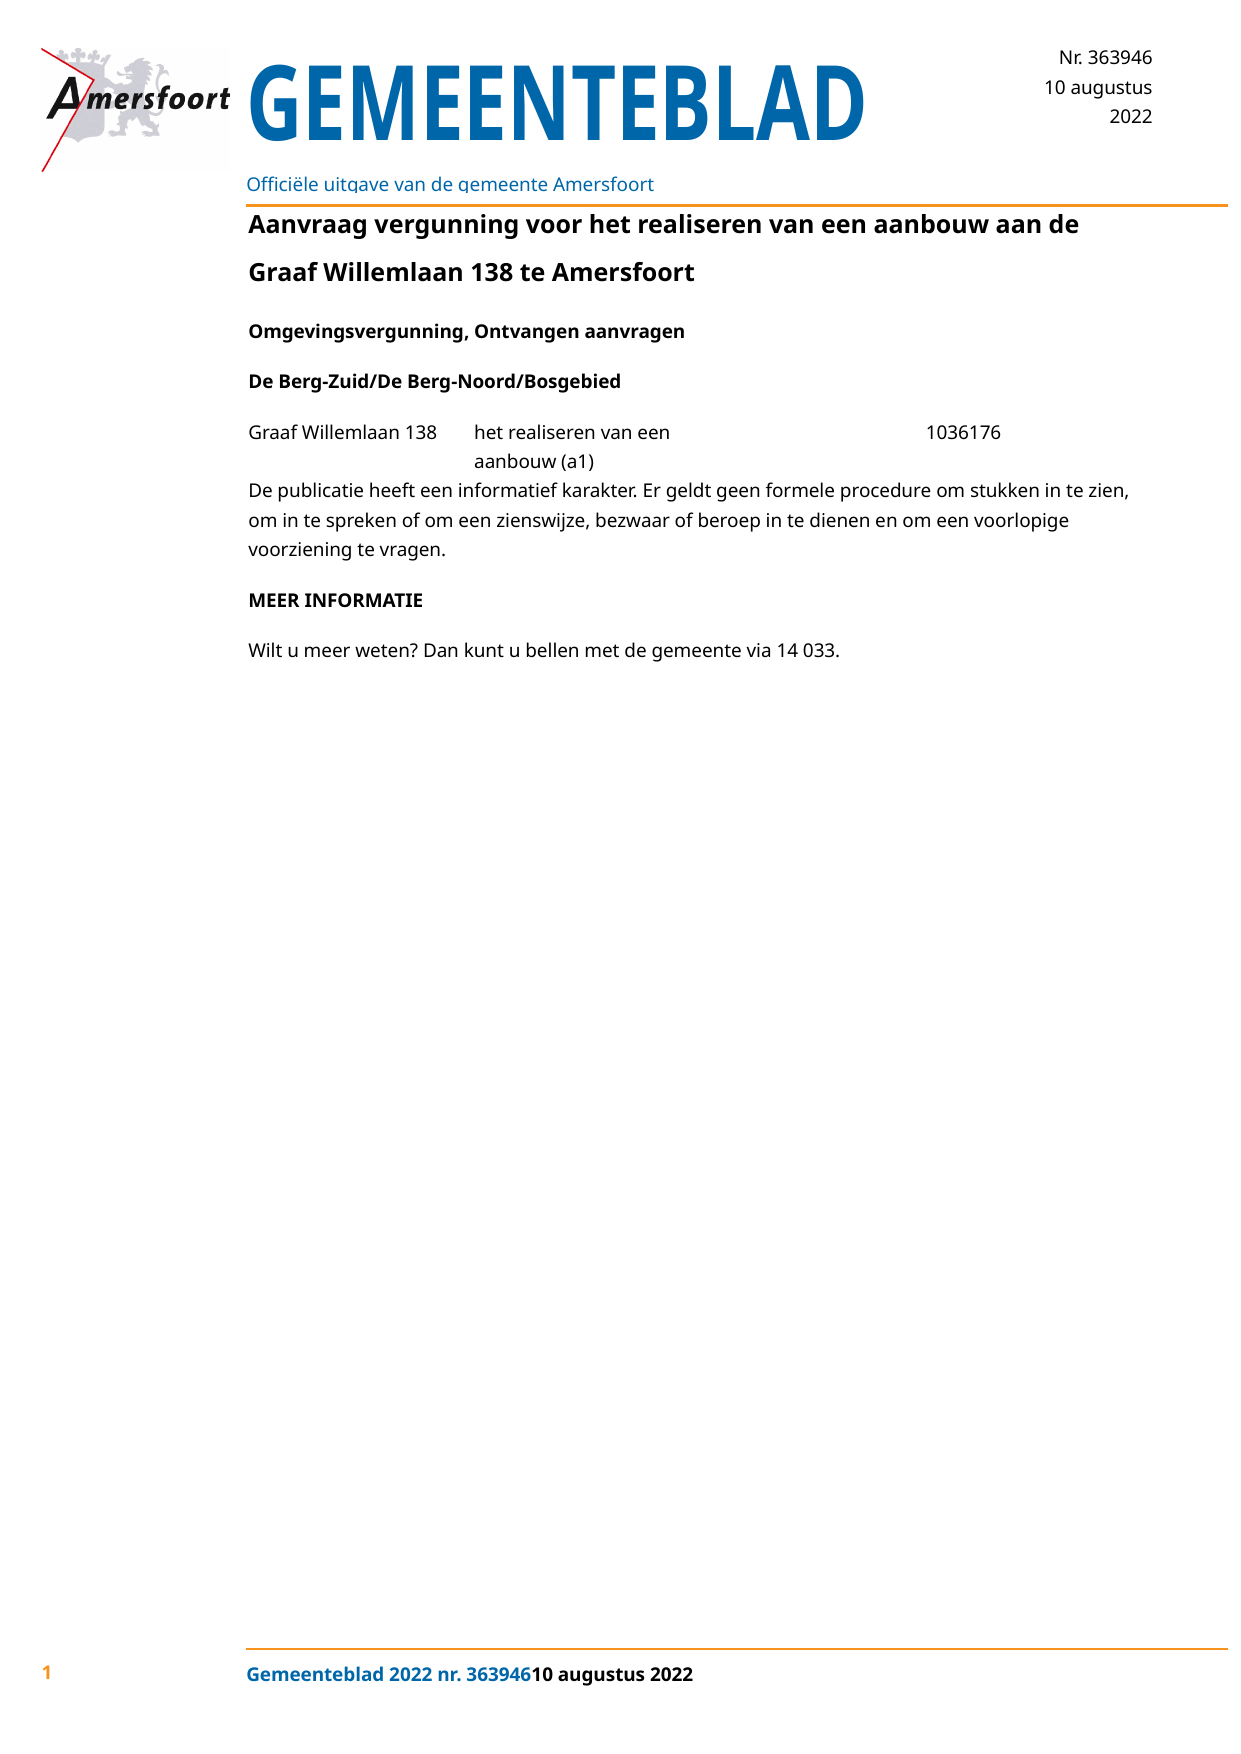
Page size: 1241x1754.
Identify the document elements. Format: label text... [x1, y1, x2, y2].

text De Berg-Zuid/De Berg-Noord/Bosgebied [248, 368, 1152, 394]
table_header 1036176 [926, 419, 1152, 474]
text De publicatie heeft een informatief karakter. Er geldt geen formele procedure om stukken in te zien, om in te spreken of om een zienswijze, bezwaar of beroep in te dienen en om een voorlopige voorziening te vragen. [248, 477, 1152, 562]
text Aanvraag vergunning voor het realiseren van een aanbouw aan de Graaf Willemlaan 138 te Amersfoort [248, 207, 1152, 288]
table_header het realiseren van een aanbouw (a1) [474, 419, 700, 474]
table_header [700, 419, 926, 474]
text Omgevingsvergunning, Ontvangen aanvragen [248, 318, 1152, 344]
table_header Graaf Willemlaan 138 [248, 419, 474, 474]
text Wilt u meer weten? Dan kunt u bellen met de gemeente via 14 033. [248, 637, 1152, 663]
picture [41, 47, 231, 172]
text MEER INFORMATIE [248, 587, 1152, 613]
